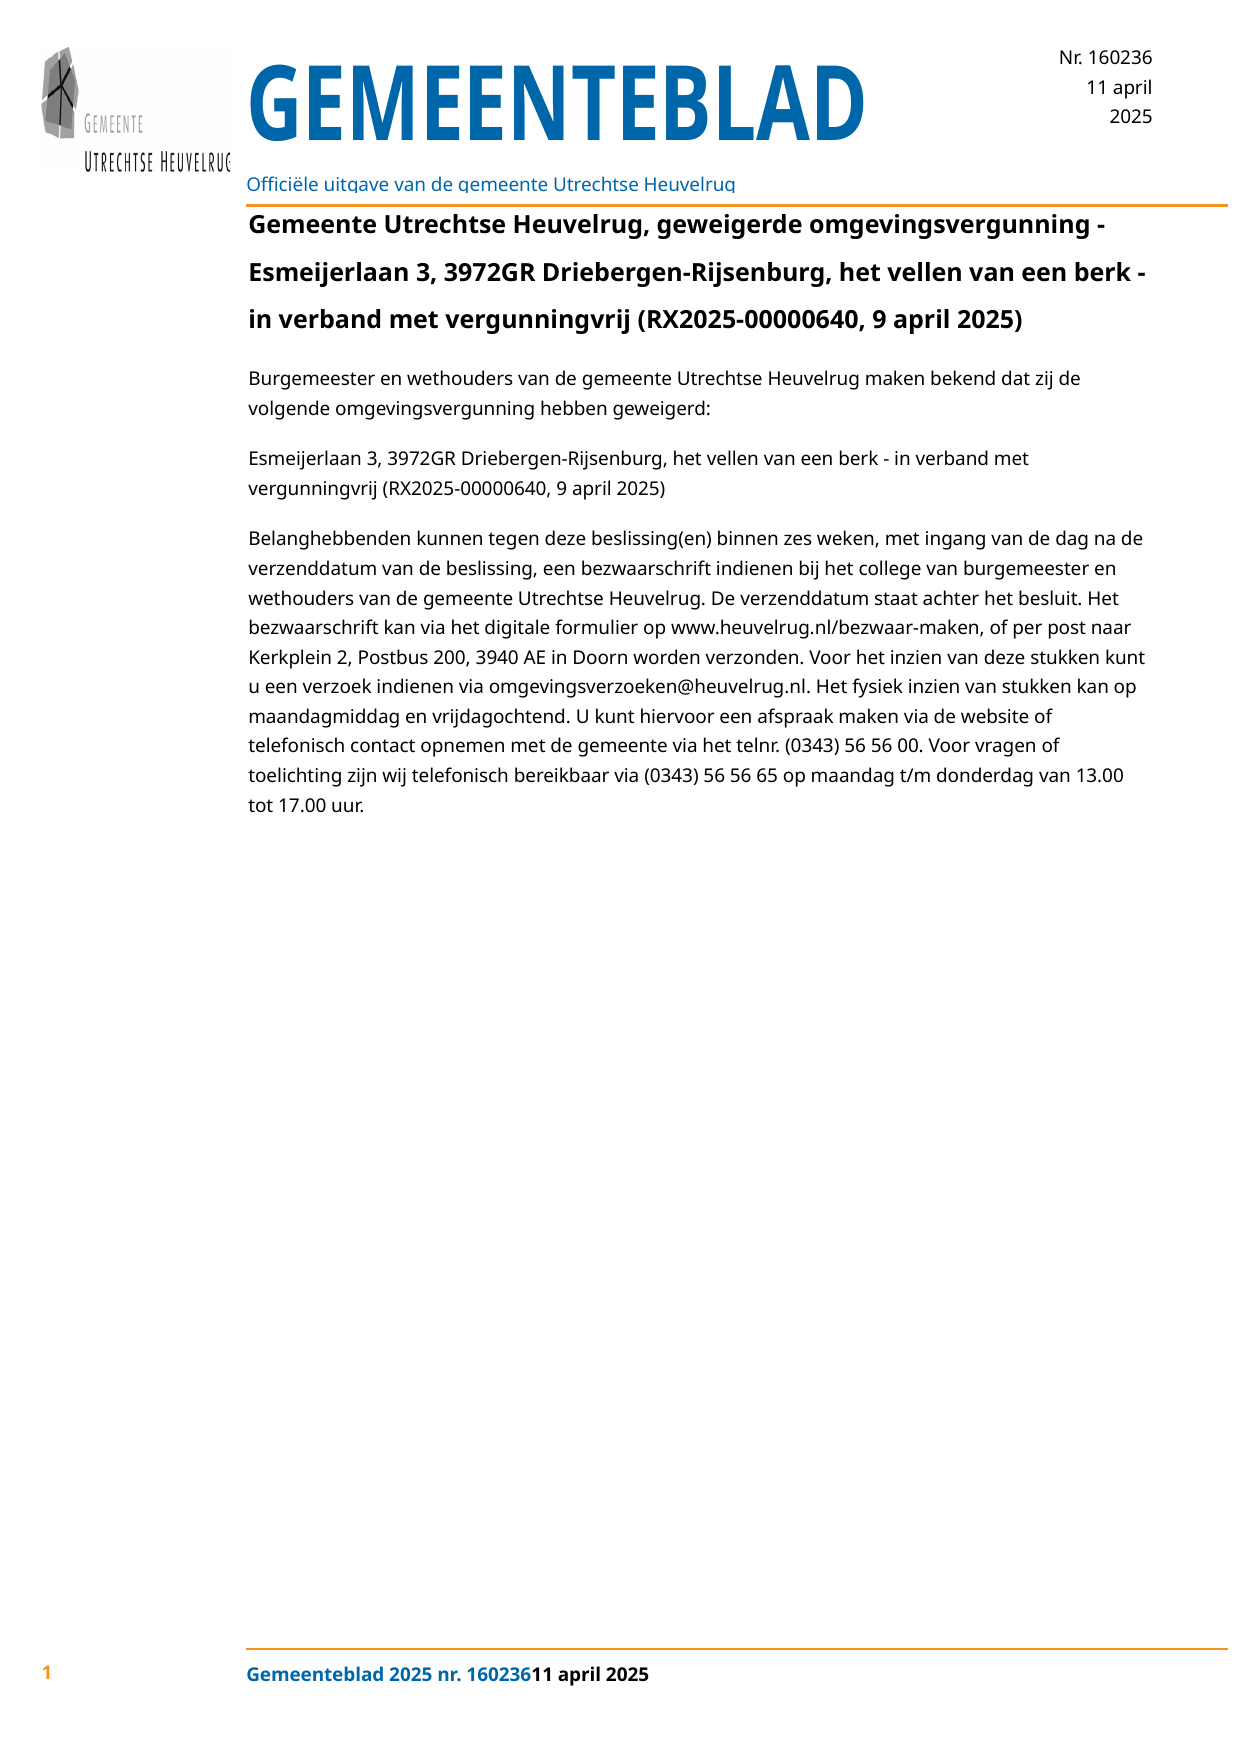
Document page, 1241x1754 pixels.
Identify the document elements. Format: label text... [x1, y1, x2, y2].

text Esmeijerlaan 3, 3972GR Driebergen-Rijsenburg, het vellen van een berk - in verband met vergunningvrij (RX2025-00000640, 9 april 2025) [248, 446, 1152, 501]
text Burgemeester en wethouders van de gemeente Utrechtse Heuvelrug maken bekend dat zij de volgende omgevingsvergunning hebben geweigerd: [248, 366, 1152, 421]
text Gemeente Utrechtse Heuvelrug, geweigerde omgevingsvergunning - Esmeijerlaan 3, 3972GR Driebergen-Rijsenburg, het vellen van een berk - in verband met vergunningvrij (RX2025-00000640, 9 april 2025) [248, 207, 1152, 336]
picture [41, 47, 231, 172]
text Belanghebbenden kunnen tegen deze beslissing(en) binnen zes weken, met ingang van de dag na de verzenddatum van de beslissing, een bezwaarschrift indienen bij het college van burgemeester en wethouders van de gemeente Utrechtse Heuvelrug. De verzenddatum staat achter het besluit. Het bezwaarschrift kan via het digitale formulier op www.heuvelrug.nl/bezwaar-maken, of per post naar Kerkplein 2, Postbus 200, 3940 AE in Doorn worden verzonden. Voor het inzien van deze stukken kunt u een verzoek indienen via omgevingsverzoeken@heuvelrug.nl. Het fysiek inzien van stukken kan op maandagmiddag en vrijdagochtend. U kunt hiervoor een afspraak maken via de website of telefonisch contact opnemen met de gemeente via het telnr. (0343) 56 56 00. Voor vragen of toelichting zijn wij telefonisch bereikbaar via (0343) 56 56 65 op maandag t/m donderdag van 13.00 tot 17.00 uur. [248, 526, 1152, 817]
